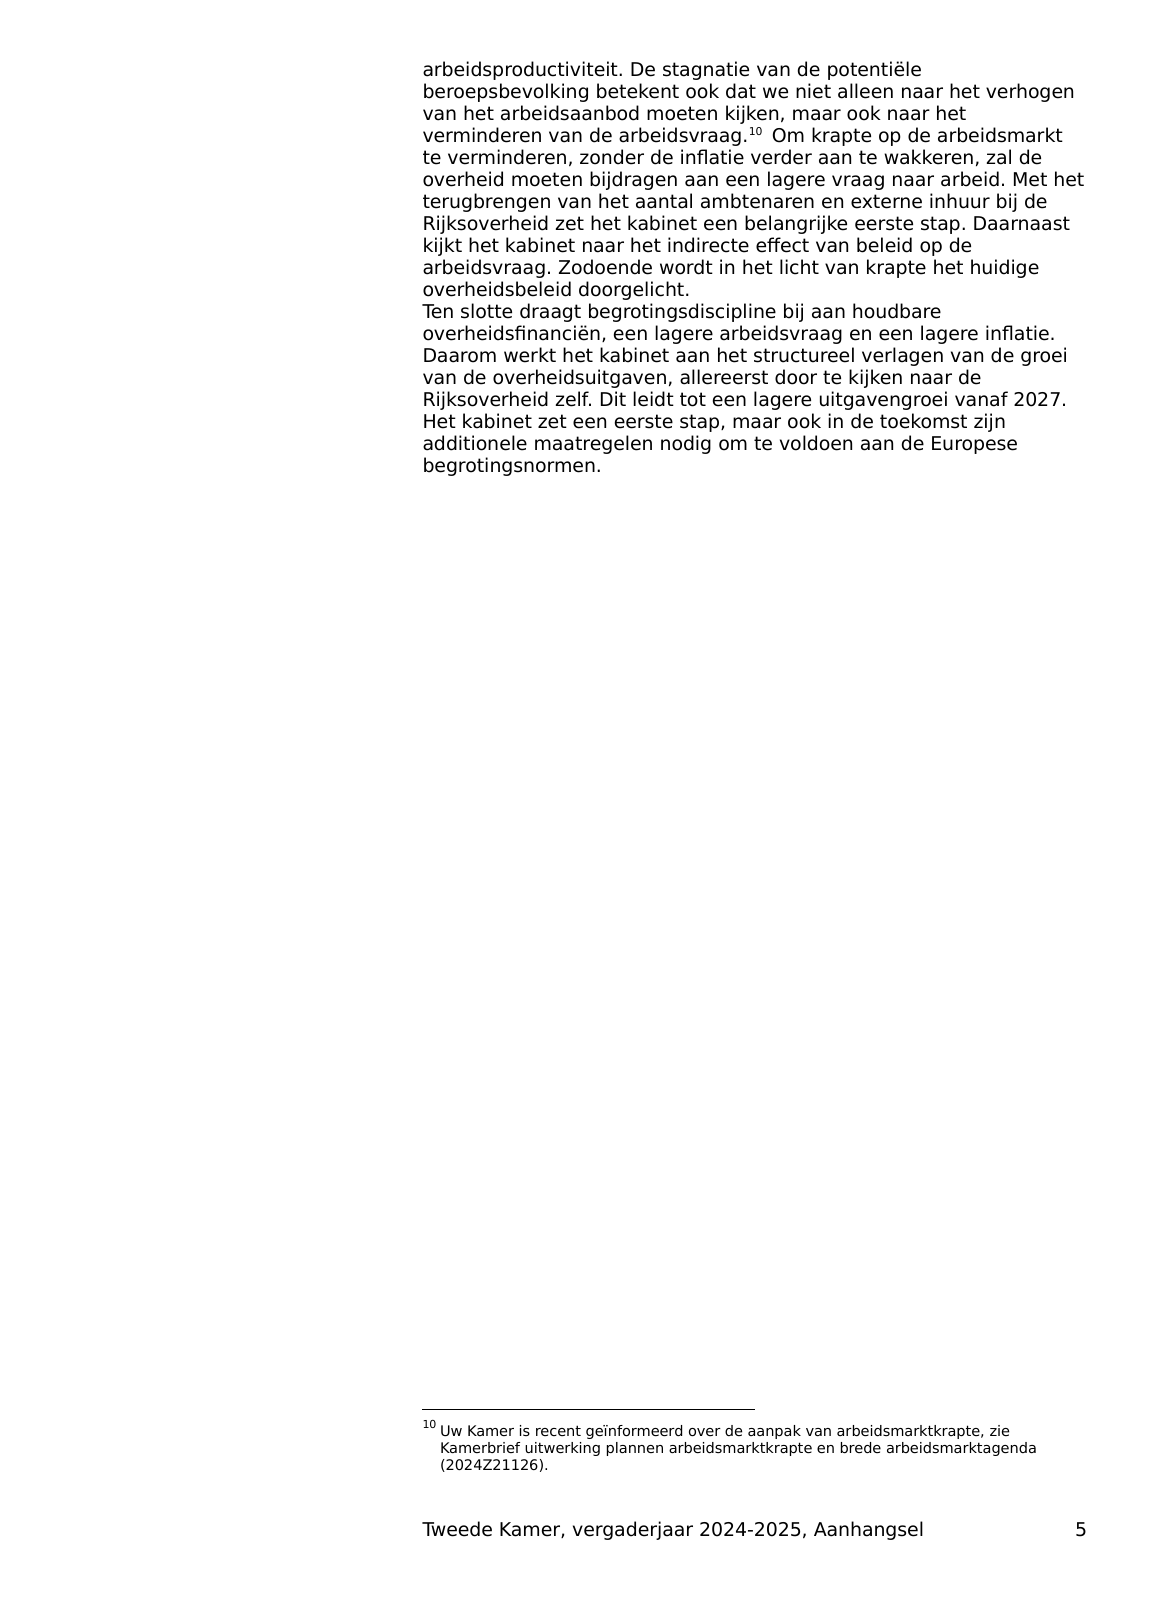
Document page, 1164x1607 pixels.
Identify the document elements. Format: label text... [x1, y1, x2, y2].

text arbeidsproductiviteit. De stagnatie van de potentiële beroepsbevolking betekent ook dat we niet alleen naar het verhogen van het arbeidsaanbod moeten kijken, maar ook naar het verminderen van de arbeidsvraag. Om krapte op de arbeidsmarkt te verminderen, zonder de inflatie verder aan te wakkeren, zal de overheid moeten bijdragen aan een lagere vraag naar arbeid. Met het terugbrengen van het aantal ambtenaren en externe inhuur bij de Rijksoverheid zet het kabinet een belangrijke eerste stap. Daarnaast kijkt het kabinet naar het indirecte effect van beleid op de arbeidsvraag. Zodoende wordt in het licht van krapte het huidige overheidsbeleid doorgelicht. [422, 59, 1087, 301]
text Ten slotte draagt begrotingsdiscipline bij aan houdbare overheidsfinanciën, een lagere arbeidsvraag en een lagere inflatie. Daarom werkt het kabinet aan het structureel verlagen van de groei van de overheidsuitgaven, allereerst door te kijken naar de Rijksoverheid zelf. Dit leidt tot een lagere uitgavengroei vanaf 2027. Het kabinet zet een eerste stap, maar ook in de toekomst zijn additionele maatregelen nodig om te voldoen aan de Europese begrotingsnormen. [422, 301, 1087, 477]
text Uw Kamer is recent geïnformeerd over de aanpak van arbeidsmarktkrapte, zie Kamerbrief uitwerking plannen arbeidsmarktkrapte en brede arbeidsmarktagenda (2024Z21126). [422, 1418, 1087, 1474]
